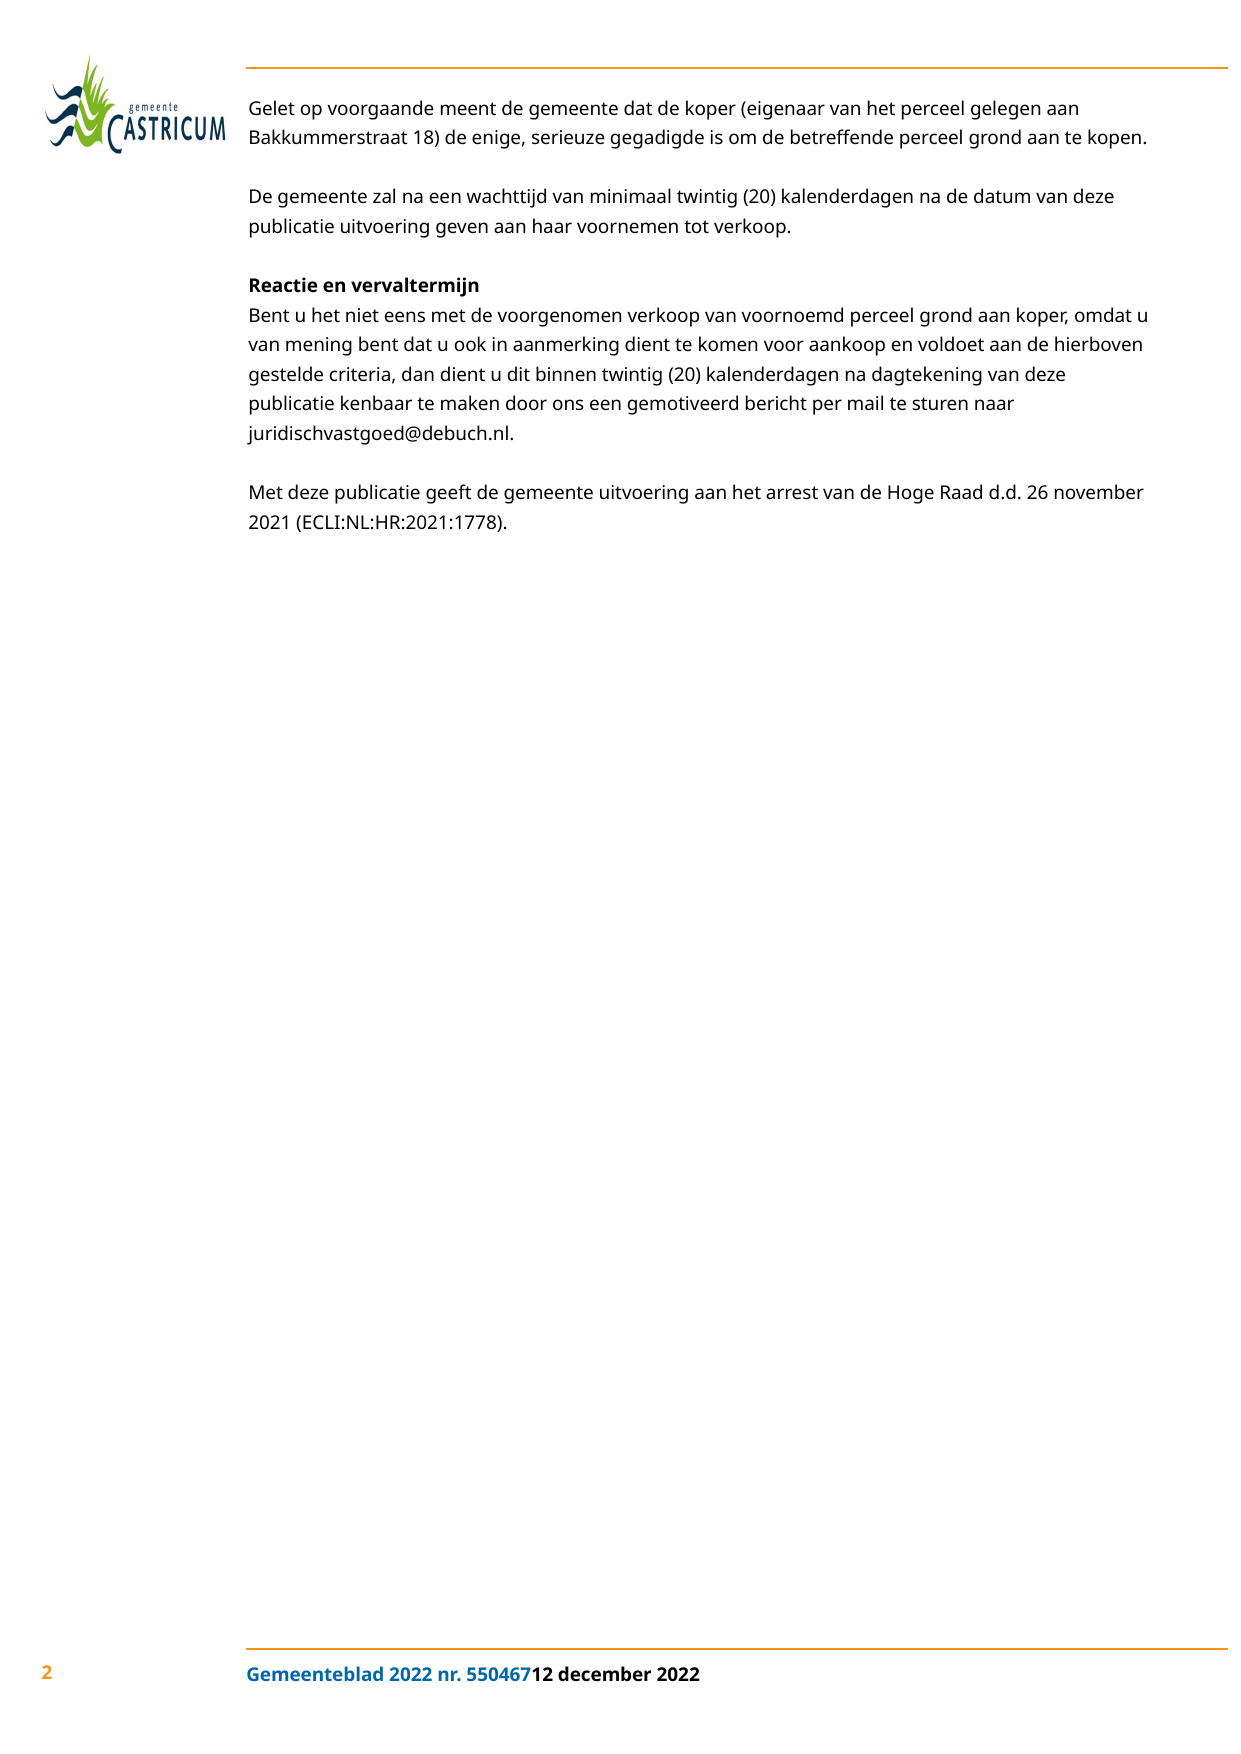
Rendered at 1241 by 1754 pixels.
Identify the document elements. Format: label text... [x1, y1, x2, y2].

picture [41, 47, 231, 172]
text De gemeente zal na een wachttijd van minimaal twintig (20) kalenderdagen na de datum van deze publicatie uitvoering geven aan haar voornemen tot verkoop. [248, 183, 1152, 239]
text Reactie en vervaltermijn [248, 272, 1152, 298]
text Bent u het niet eens met de voorgenomen verkoop van voornoemd perceel grond aan koper, omdat u van mening bent dat u ook in aanmerking dient te komen voor aankoop en voldoet aan de hierboven gestelde criteria, dan dient u dit binnen twintig (20) kalenderdagen na dagtekening van deze publicatie kenbaar te maken door ons een gemotiveerd bericht per mail te sturen naar juridischvastgoed@debuch.nl. [248, 302, 1152, 446]
text Met deze publicatie geeft de gemeente uitvoering aan het arrest van de Hoge Raad d.d. 26 november 2021 (ECLI:NL:HR:2021:1778). [248, 479, 1152, 535]
text Gelet op voorgaande meent de gemeente dat de koper (eigenaar van het perceel gelegen aan Bakkummerstraat 18) de enige, serieuze gegadigde is om de betreffende perceel grond aan te kopen. [248, 95, 1152, 150]
